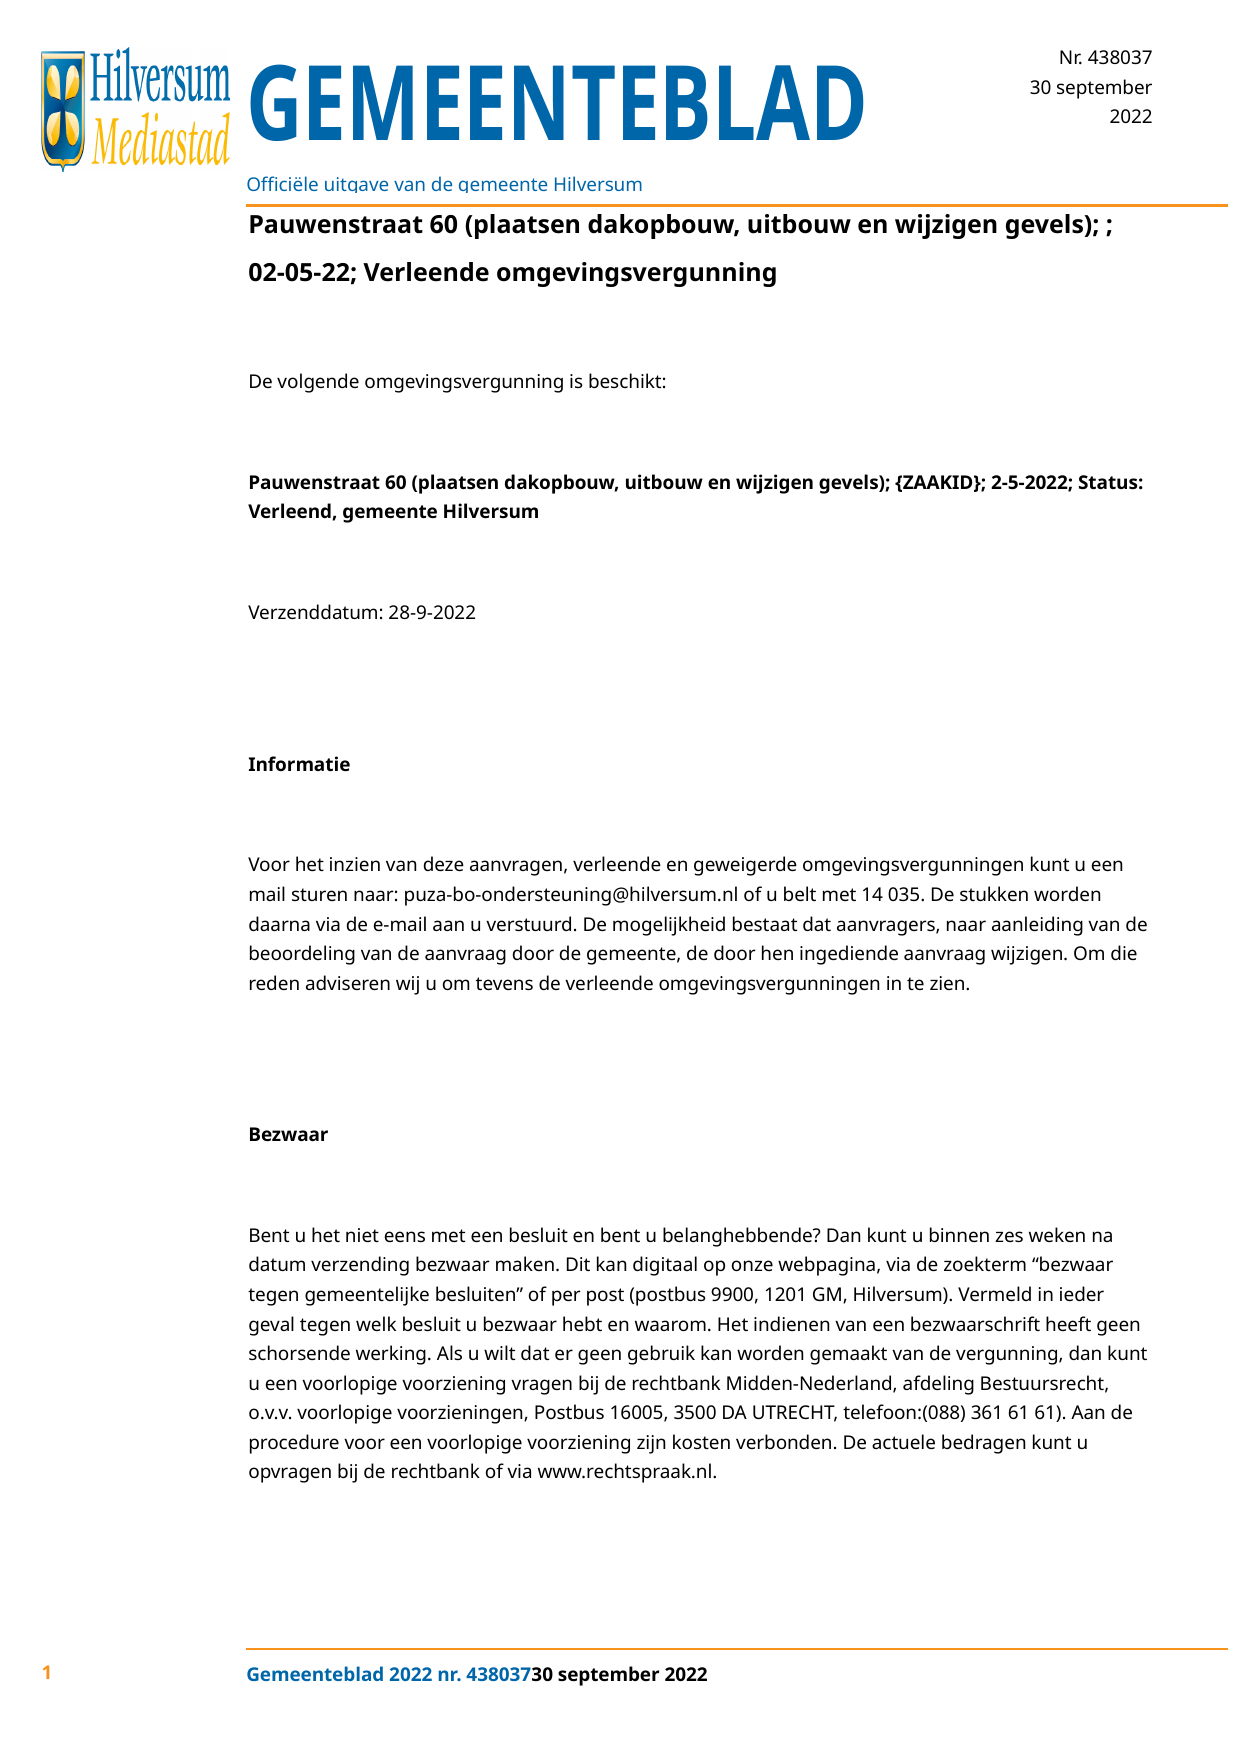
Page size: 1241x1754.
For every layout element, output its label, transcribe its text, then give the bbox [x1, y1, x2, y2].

text Pauwenstraat 60 (plaatsen dakopbouw, uitbouw en wijzigen gevels); ; 02-05-22; Verleende omgevingsvergunning [248, 207, 1152, 288]
picture [41, 47, 231, 172]
text Informatie [248, 751, 1152, 777]
text Pauwenstraat 60 (plaatsen dakopbouw, uitbouw en wijzigen gevels); {ZAAKID}; 2-5-2022; Status: Verleend, gemeente Hilversum [248, 469, 1152, 524]
text Bent u het niet eens met een besluit en bent u belanghebbende? Dan kunt u binnen zes weken na datum verzending bezwaar maken. Dit kan digitaal op onze webpagina, via de zoekterm “bezwaar tegen gemeentelijke besluiten” of per post (postbus 9900, 1201 GM, Hilversum). Vermeld in ieder geval tegen welk besluit u bezwaar hebt en waarom. Het indienen van een bezwaarschrift heeft geen schorsende werking. Als u wilt dat er geen gebruik kan worden gemaakt van de vergunning, dan kunt u een voorlopige voorziening vragen bij de rechtbank Midden-Nederland, afdeling Bestuursrecht, o.v.v. voorlopige voorzieningen, Postbus 16005, 3500 DA UTRECHT, telefoon:(088) 361 61 61). Aan de procedure voor een voorlopige voorziening zijn kosten verbonden. De actuele bedragen kunt u opvragen bij de rechtbank of via www.rechtspraak.nl. [248, 1222, 1152, 1484]
text Verzenddatum: 28-9-2022 [248, 599, 1152, 625]
text Bezwaar [248, 1121, 1152, 1147]
text Voor het inzien van deze aanvragen, verleende en geweigerde omgevingsvergunningen kunt u een mail sturen naar: puza-bo-ondersteuning@hilversum.nl of u belt met 14 035. De stukken worden daarna via de e-mail aan u verstuurd. De mogelijkheid bestaat dat aanvragers, naar aanleiding van de beoordeling van de aanvraag door de gemeente, de door hen ingediende aanvraag wijzigen. Om die reden adviseren wij u om tevens de verleende omgevingsvergunningen in te zien. [248, 852, 1152, 996]
text De volgende omgevingsvergunning is beschikt: [248, 368, 1152, 394]
